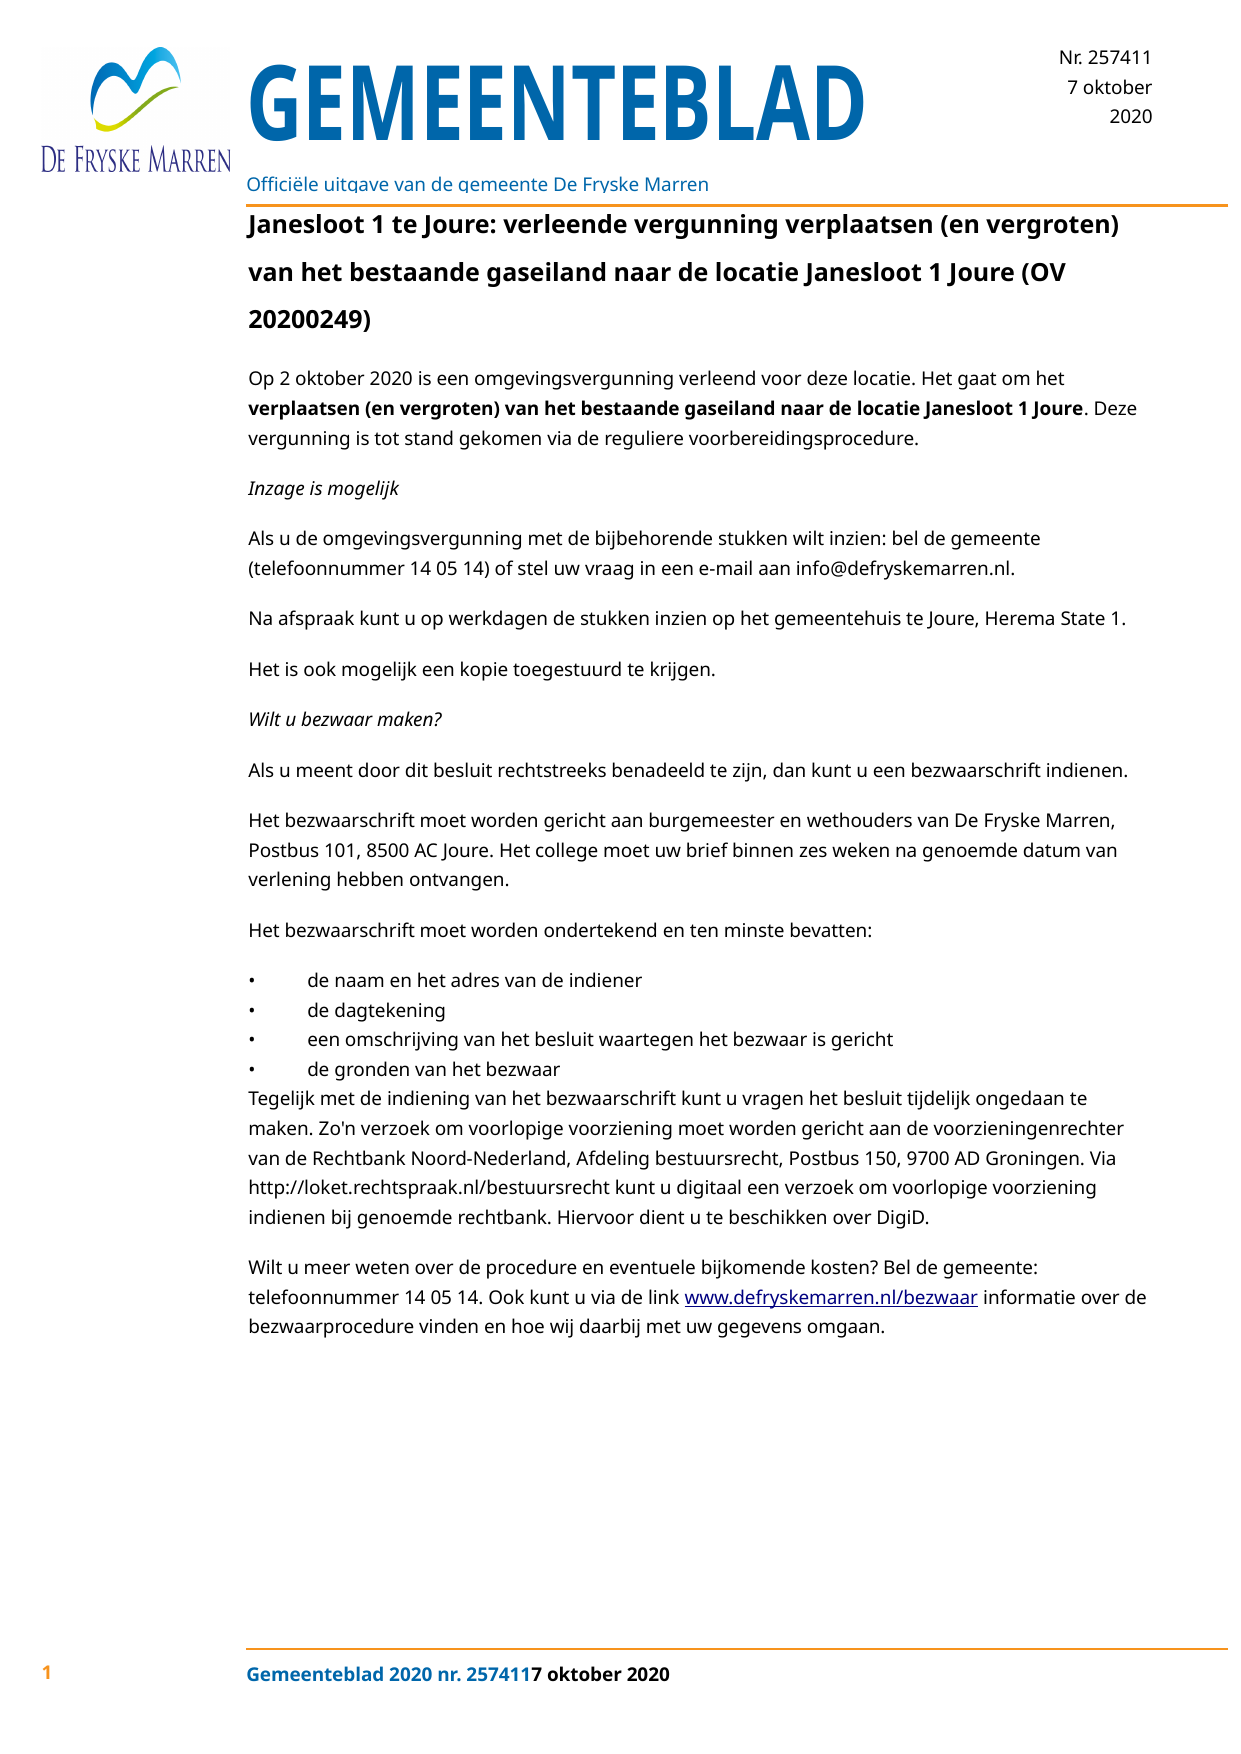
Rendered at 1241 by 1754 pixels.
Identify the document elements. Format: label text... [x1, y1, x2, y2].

list de gronden van het bezwaar [248, 1056, 1152, 1082]
text Het bezwaarschrift moet worden gericht aan burgemeester en wethouders van De Fryske Marren, Postbus 101, 8500 AC Joure. Het college moet uw brief binnen zes weken na genoemde datum van verlening hebben ontvangen. [248, 807, 1152, 892]
list de dagtekening [248, 997, 1152, 1022]
text Inzage is mogelijk [248, 475, 1152, 501]
text Het bezwaarschrift moet worden ondertekend en ten minste bevatten: [248, 917, 1152, 942]
text Tegelijk met de indiening van het bezwaarschrift kunt u vragen het besluit tijdelijk ongedaan te maken. Zo'n verzoek om voorlopige voorziening moet worden gericht aan de voorzieningenrechter van de Rechtbank Noord-Nederland, Afdeling bestuursrecht, Postbus 150, 9700 AD Groningen. Via http://loket.rechtspraak.nl/bestuursrecht kunt u digitaal een verzoek om voorlopige voorziening indienen bij genoemde rechtbank. Hiervoor dient u te beschikken over DigiD. [248, 1086, 1152, 1229]
text Wilt u bezwaar maken? [248, 706, 1152, 732]
text Janesloot 1 te Joure: verleende vergunning verplaatsen (en vergroten) van het bestaande gaseiland naar de locatie Janesloot 1 Joure (OV 20200249) [248, 207, 1152, 336]
text Wilt u meer weten over de procedure en eventuele bijkomende kosten? Bel de gemeente: telefoonnummer 14 05 14. Ook kunt u via de link www.defryskemarren.nl/bezwaar informatie over de bezwaarprocedure vinden en hoe wij daarbij met uw gegevens omgaan. [248, 1254, 1152, 1339]
text Als u meent door dit besluit rechtstreeks benadeeld te zijn, dan kunt u een bezwaarschrift indienen. [248, 757, 1152, 782]
picture [41, 47, 231, 172]
list een omschrijving van het besluit waartegen het bezwaar is gericht [248, 1026, 1152, 1052]
text Na afspraak kunt u op werkdagen de stukken inzien op het gemeentehuis te Joure, Herema State 1. [248, 606, 1152, 631]
text Op 2 oktober 2020 is een omgevingsvergunning verleend voor deze locatie. Het gaat om het verplaatsen (en vergroten) van het bestaande gaseiland naar de locatie Janesloot 1 Joure. Deze vergunning is tot stand gekomen via de reguliere voorbereidingsprocedure. [248, 366, 1152, 450]
list de naam en het adres van de indiener [248, 967, 1152, 993]
text Als u de omgevingsvergunning met de bijbehorende stukken wilt inzien: bel de gemeente (telefoonnummer 14 05 14) of stel uw vraag in een e-mail aan info@defryskemarren.nl. [248, 526, 1152, 581]
text Het is ook mogelijk een kopie toegestuurd te krijgen. [248, 656, 1152, 682]
